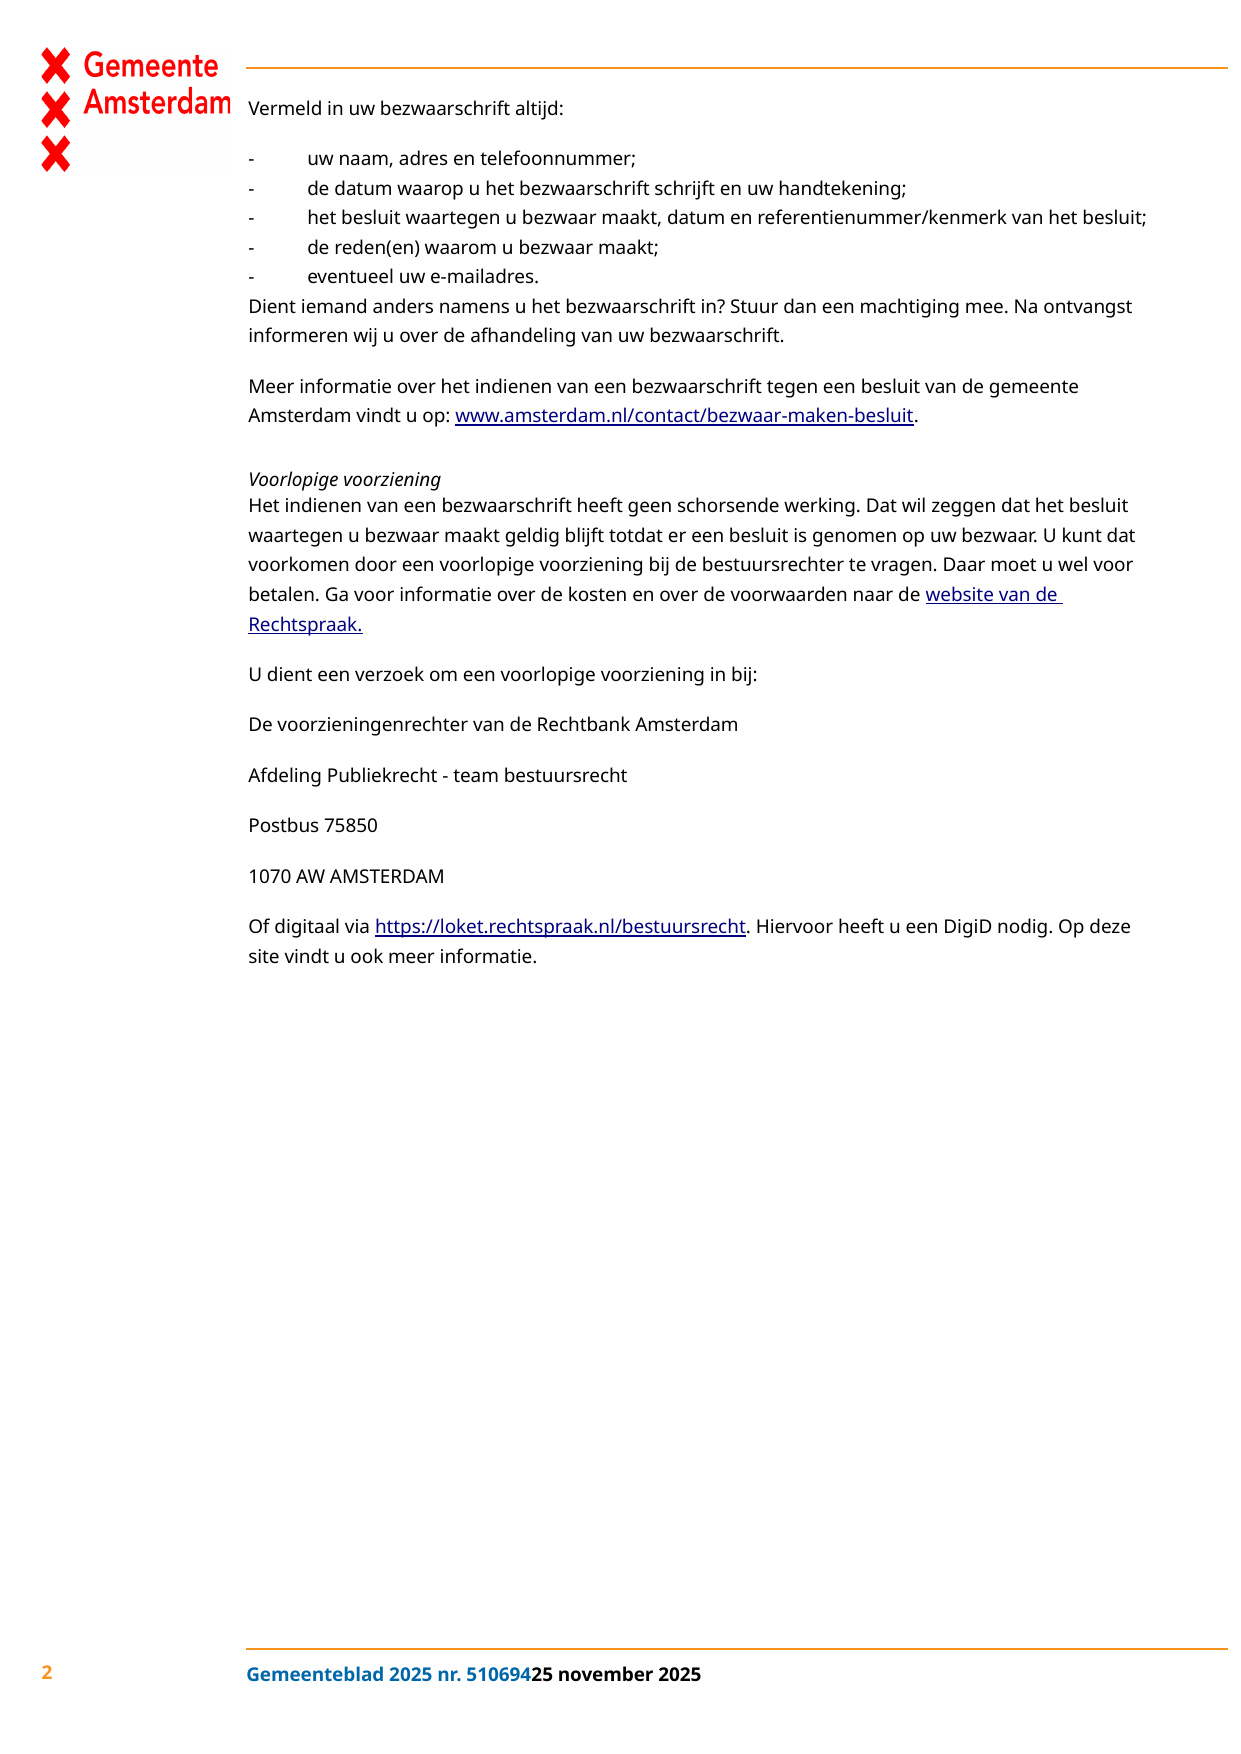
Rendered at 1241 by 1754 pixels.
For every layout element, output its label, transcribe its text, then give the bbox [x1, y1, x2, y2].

text Of digitaal via https://loket.rechtspraak.nl/bestuursrecht. Hiervoor heeft u een DigiD nodig. Op deze site vindt u ook meer informatie. [248, 913, 1152, 968]
list het besluit waartegen u bezwaar maakt, datum en referentienummer/kenmerk van het besluit; [248, 204, 1152, 230]
text Voorlopige voorziening [248, 467, 1152, 492]
list de reden(en) waarom u bezwaar maakt; [248, 234, 1152, 260]
list de datum waarop u het bezwaarschrift schrijft en uw handtekening; [248, 175, 1152, 201]
list uw naam, adres en telefoonnummer; [248, 145, 1152, 171]
text Postbus 75850 [248, 812, 1152, 838]
text 1070 AW AMSTERDAM [248, 863, 1152, 888]
text Het indienen van een bezwaarschrift heeft geen schorsende werking. Dat wil zeggen dat het besluit waartegen u bezwaar maakt geldig blijft totdat er een besluit is genomen op uw bezwaar. U kunt dat voorkomen door een voorlopige voorziening bij de bestuursrechter te vragen. Daar moet u wel voor betalen. Ga voor informatie over de kosten en over de voorwaarden naar de website van de Rechtspraak. [248, 492, 1152, 636]
text Meer informatie over het indienen van een bezwaarschrift tegen een besluit van de gemeente Amsterdam vindt u op: www.amsterdam.nl/contact/bezwaar-maken-besluit. [248, 373, 1152, 428]
text U dient een verzoek om een voorlopige voorziening in bij: [248, 661, 1152, 687]
list eventueel uw e-mailadres. [248, 263, 1152, 289]
picture [41, 47, 231, 172]
text Dient iemand anders namens u het bezwaarschrift in? Stuur dan een machtiging mee. Na ontvangst informeren wij u over de afhandeling van uw bezwaarschrift. [248, 293, 1152, 348]
text Afdeling Publiekrecht - team bestuursrecht [248, 762, 1152, 788]
text De voorzieningenrechter van de Rechtbank Amsterdam [248, 712, 1152, 737]
text Vermeld in uw bezwaarschrift altijd: [248, 95, 1152, 121]
